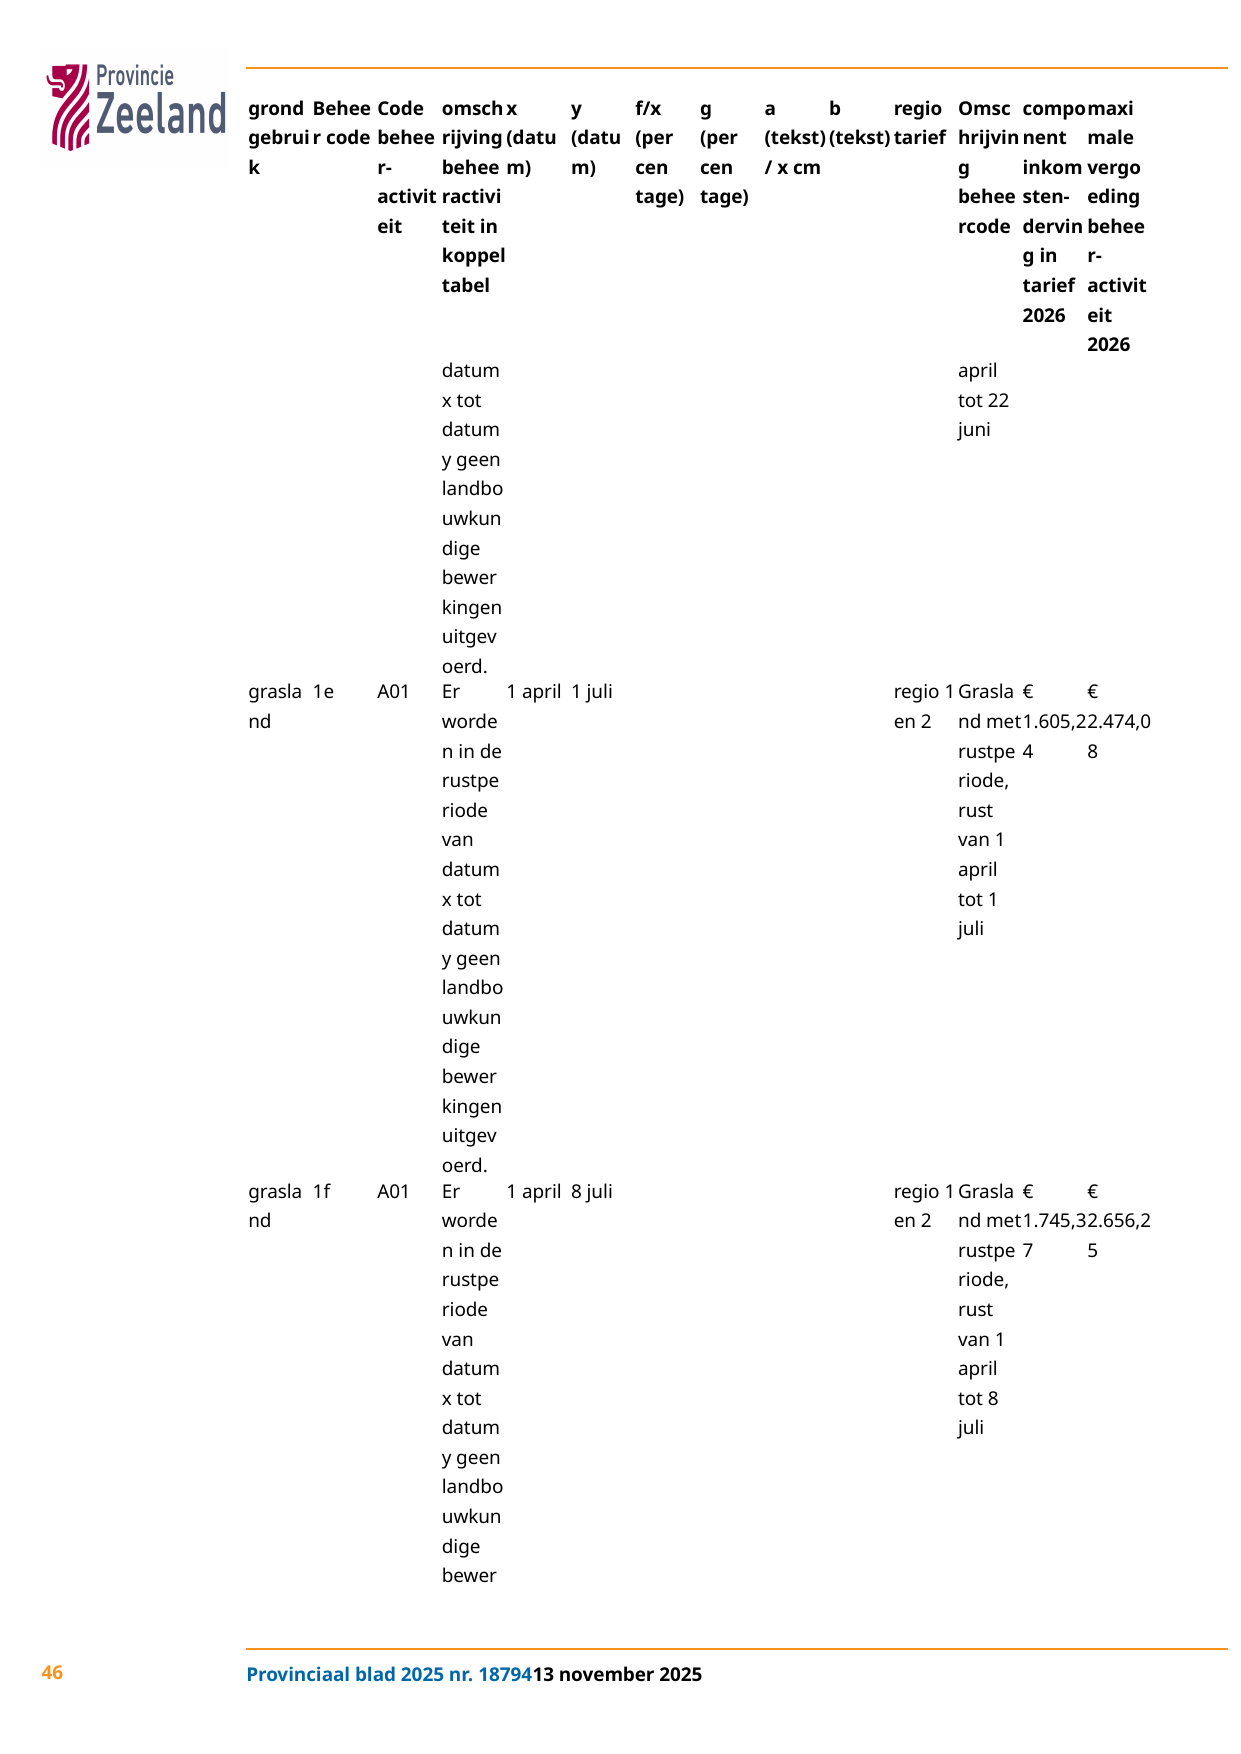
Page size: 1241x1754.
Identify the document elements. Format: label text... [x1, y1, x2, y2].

table_header Beheer code [313, 95, 377, 357]
table_header regio tarief [894, 95, 958, 357]
table_header x (datum) [506, 95, 571, 357]
table_cell grasland [248, 679, 312, 1178]
table_cell [764, 357, 829, 679]
table_header component inkomsten-derving in tarief 2026 [1023, 95, 1087, 357]
table_cell [377, 357, 442, 679]
table_cell Er worden in de rustperiode van datum x tot datum y geen landbouwkundige bewer [442, 1178, 506, 1588]
table_cell 8 juli [571, 1178, 635, 1588]
table_cell [700, 679, 764, 1178]
table_cell [635, 357, 700, 679]
table_header grond gebruik [248, 95, 312, 357]
table_cell 1e [313, 679, 377, 1178]
table_cell [764, 679, 829, 1178]
table_cell Grasland met rustperiode, rust van 1 april tot 8 juli [958, 1178, 1022, 1588]
table_cell Er worden in de rustperiode van datum x tot datum y geen landbouwkundige bewerkingen uitgevoerd. [442, 679, 506, 1178]
table_cell [313, 357, 377, 679]
table_header maximale vergoeding beheer-activiteit 2026 [1087, 95, 1152, 357]
table_cell A01 [377, 679, 442, 1178]
table_cell [1023, 357, 1087, 679]
table_header Code beheer-activiteit [377, 95, 442, 357]
table_cell [829, 679, 893, 1178]
table_cell [829, 1178, 893, 1588]
table_cell 1 juli [571, 679, 635, 1178]
table_cell [571, 357, 635, 679]
table_cell A01 [377, 1178, 442, 1588]
table_cell 1 april [506, 679, 571, 1178]
table_header y (datum) [571, 95, 635, 357]
table_header g (per cen tage) [700, 95, 764, 357]
table_cell grasland [248, 1178, 312, 1588]
table_header omschrijving beheeractiviteit in koppeltabel [442, 95, 506, 357]
table_cell 1 april [506, 1178, 571, 1588]
table_cell [635, 679, 700, 1178]
table_header a (tekst) / x cm [764, 95, 829, 357]
table_cell € 2.656,25 [1087, 1178, 1152, 1588]
table_cell [1087, 357, 1152, 679]
table_cell € 2.474,08 [1087, 679, 1152, 1178]
table_header b (tekst) [829, 95, 893, 357]
table_cell [829, 357, 893, 679]
table_cell [248, 357, 312, 679]
table_cell 1f [313, 1178, 377, 1588]
table_cell Grasland met rustperiode, rust van 1 april tot 1 juli [958, 679, 1022, 1178]
table_header f/x (per cen tage) [635, 95, 700, 357]
table_cell [635, 1178, 700, 1588]
table_cell € 1.605,24 [1023, 679, 1087, 1178]
table_cell [764, 1178, 829, 1588]
picture [41, 47, 231, 172]
table_cell [700, 1178, 764, 1588]
table_cell [700, 357, 764, 679]
table_cell € 1.745,37 [1023, 1178, 1087, 1588]
table_cell regio 1 en 2 [894, 1178, 958, 1588]
table_header Omschrijving beheercode [958, 95, 1022, 357]
table_cell datum x tot datum y geen landbouwkundige bewerkingen uitgevoerd. [442, 357, 506, 679]
table_cell april tot 22 juni [958, 357, 1022, 679]
table_cell [894, 357, 958, 679]
table_cell [506, 357, 571, 679]
table_cell regio 1 en 2 [894, 679, 958, 1178]
